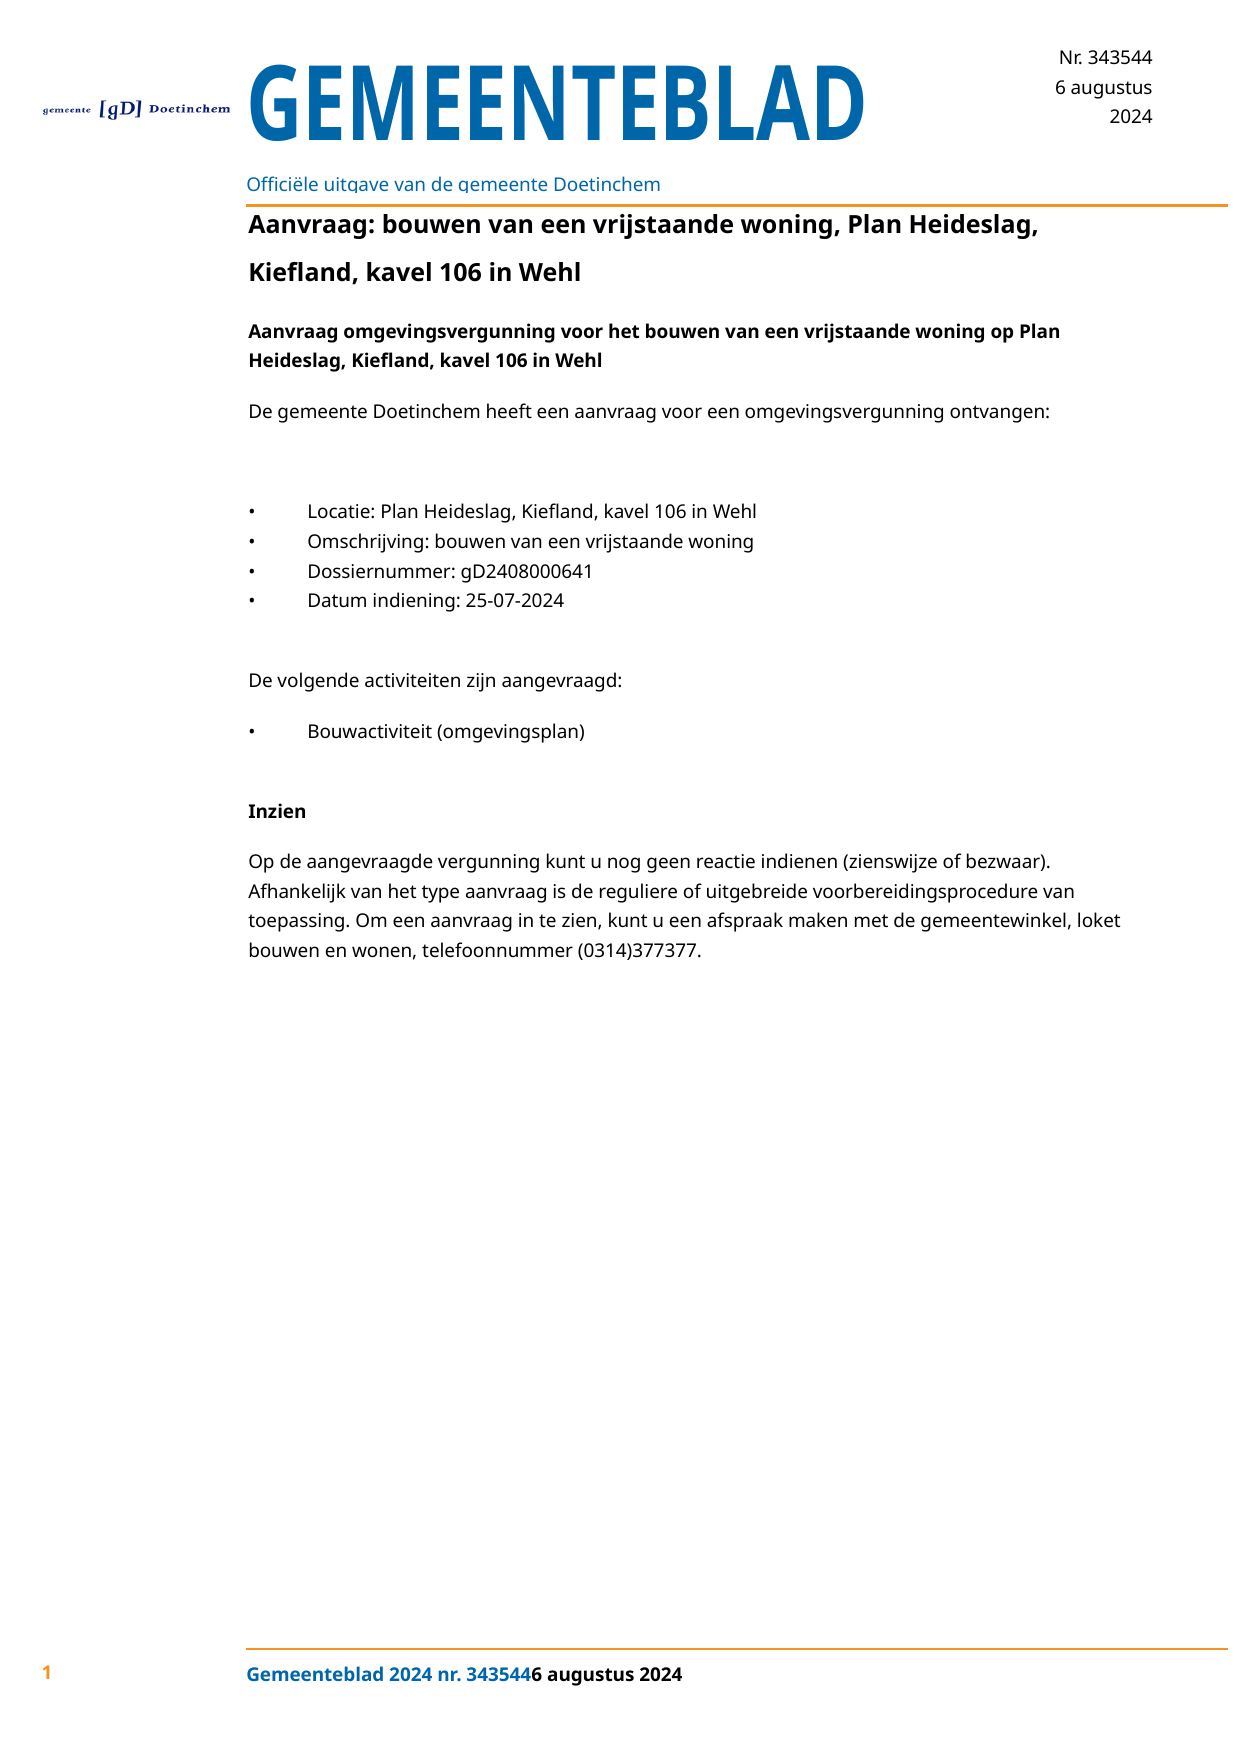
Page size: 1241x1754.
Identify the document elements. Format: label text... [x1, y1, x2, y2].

text Aanvraag omgevingsvergunning voor het bouwen van een vrijstaande woning op Plan Heideslag, Kiefland, kavel 106 in Wehl [248, 318, 1152, 373]
list Locatie: Plan Heideslag, Kiefland, kavel 106 in Wehl [248, 499, 1152, 524]
list Dossiernummer: gD2408000641 [248, 558, 1152, 584]
list Bouwactiviteit (omgevingsplan) [248, 718, 1152, 744]
picture [41, 47, 231, 172]
list Omschrijving: bouwen van een vrijstaande woning [248, 528, 1152, 554]
text Aanvraag: bouwen van een vrijstaande woning, Plan Heideslag, Kiefland, kavel 106 in Wehl [248, 207, 1152, 288]
text De gemeente Doetinchem heeft een aanvraag voor een omgevingsvergunning ontvangen: [248, 398, 1152, 424]
text Op de aangevraagde vergunning kunt u nog geen reactie indienen (zienswijze of bezwaar). Afhankelijk van het type aanvraag is de reguliere of uitgebreide voorbereidingsprocedure van toepassing. Om een aanvraag in te zien, kunt u een afspraak maken met de gemeentewinkel, loket bouwen en wonen, telefoonnummer (0314)377377. [248, 848, 1152, 963]
text De volgende activiteiten zijn aangevraagd: [248, 667, 1152, 693]
text Inzien [248, 798, 1152, 824]
list Datum indiening: 25-07-2024 [248, 587, 1152, 613]
